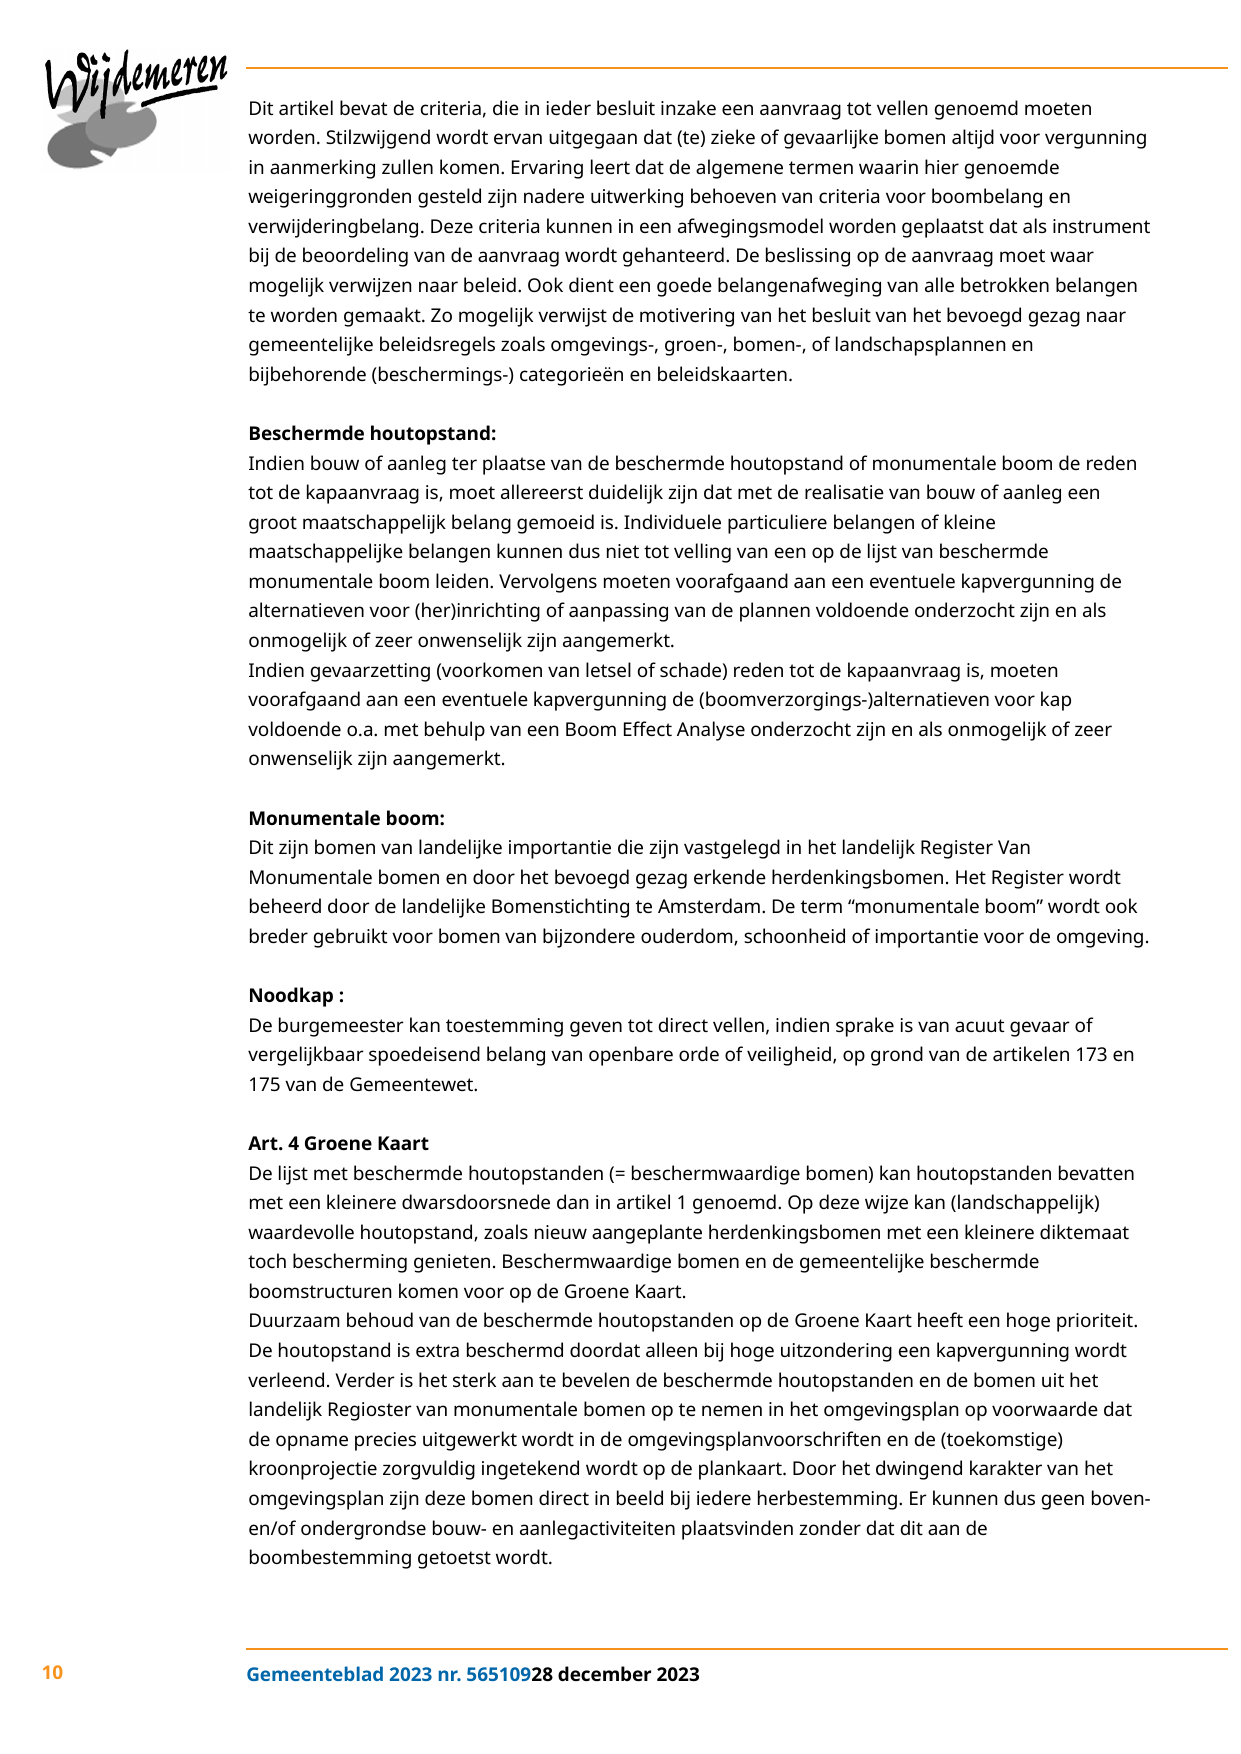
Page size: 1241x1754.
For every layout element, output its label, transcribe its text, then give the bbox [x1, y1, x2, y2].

text Indien gevaarzetting (voorkomen van letsel of schade) reden tot de kapaanvraag is, moeten voorafgaand aan een eventuele kapvergunning de (boomverzorgings-)alternatieven voor kap voldoende o.a. met behulp van een Boom Effect Analyse onderzocht zijn en als onmogelijk of zeer onwenselijk zijn aangemerkt. [248, 657, 1152, 771]
text Beschermde houtopstand: [248, 420, 1152, 446]
text Art. 4 Groene Kaart [248, 1130, 1152, 1156]
text Duurzaam behoud van de beschermde houtopstanden op de Groene Kaart heeft een hoge prioriteit. De houtopstand is extra beschermd doordat alleen bij hoge uitzondering een kapvergunning wordt verleend. Verder is het sterk aan te bevelen de beschermde houtopstanden en de bomen uit het landelijk Regioster van monumentale bomen op te nemen in het omgevingsplan op voorwaarde dat de opname precies uitgewerkt wordt in de omgevingsplanvoorschriften en de (toekomstige) kroonprojectie zorgvuldig ingetekend wordt op de plankaart. Door het dwingend karakter van het omgevingsplan zijn deze bomen direct in beeld bij iedere herbestemming. Er kunnen dus geen boven- en/of ondergrondse bouw- en aanlegactiviteiten plaatsvinden zonder dat dit aan de boombestemming getoetst wordt. [248, 1308, 1152, 1570]
text De lijst met beschermde houtopstanden (= beschermwaardige bomen) kan houtopstanden bevatten met een kleinere dwarsdoorsnede dan in artikel 1 genoemd. Op deze wijze kan (landschappelijk) waardevolle houtopstand, zoals nieuw aangeplante herdenkingsbomen met een kleinere diktemaat toch bescherming genieten. Beschermwaardige bomen en de gemeentelijke beschermde boomstructuren komen voor op de Groene Kaart. [248, 1160, 1152, 1304]
text Indien bouw of aanleg ter plaatse van de beschermde houtopstand of monumentale boom de reden tot de kapaanvraag is, moet allereerst duidelijk zijn dat met de realisatie van bouw of aanleg een groot maatschappelijk belang gemoeid is. Individuele particuliere belangen of kleine maatschappelijke belangen kunnen dus niet tot velling van een op de lijst van beschermde monumentale boom leiden. Vervolgens moeten voorafgaand aan een eventuele kapvergunning de alternatieven voor (her)inrichting of aanpassing van de plannen voldoende onderzocht zijn en als onmogelijk of zeer onwenselijk zijn aangemerkt. [248, 450, 1152, 653]
picture [41, 47, 231, 172]
text Monumentale boom: [248, 805, 1152, 831]
text De burgemeester kan toestemming geven tot direct vellen, indien sprake is van acuut gevaar of vergelijkbaar spoedeisend belang van openbare orde of veiligheid, op grond van de artikelen 173 en 175 van de Gemeentewet. [248, 1012, 1152, 1097]
text Noodkap : [248, 982, 1152, 1008]
text Dit artikel bevat de criteria, die in ieder besluit inzake een aanvraag tot vellen genoemd moeten worden. Stilzwijgend wordt ervan uitgegaan dat (te) zieke of gevaarlijke bomen altijd voor vergunning in aanmerking zullen komen. Ervaring leert dat de algemene termen waarin hier genoemde weigeringgronden gesteld zijn nadere uitwerking behoeven van criteria voor boombelang en verwijderingbelang. Deze criteria kunnen in een afwegingsmodel worden geplaatst dat als instrument bij de beoordeling van de aanvraag wordt gehanteerd. De beslissing op de aanvraag moet waar mogelijk verwijzen naar beleid. Ook dient een goede belangenafweging van alle betrokken belangen te worden gemaakt. Zo mogelijk verwijst de motivering van het besluit van het bevoegd gezag naar gemeentelijke beleidsregels zoals omgevings-, groen-, bomen-, of landschapsplannen en bijbehorende (beschermings-) categorieën en beleidskaarten. [248, 95, 1152, 387]
text Dit zijn bomen van landelijke importantie die zijn vastgelegd in het landelijk Register Van Monumentale bomen en door het bevoegd gezag erkende herdenkingsbomen. Het Register wordt beheerd door de landelijke Bomenstichting te Amsterdam. De term “monumentale boom” wordt ook breder gebruikt voor bomen van bijzondere ouderdom, schoonheid of importantie voor de omgeving. [248, 834, 1152, 949]
